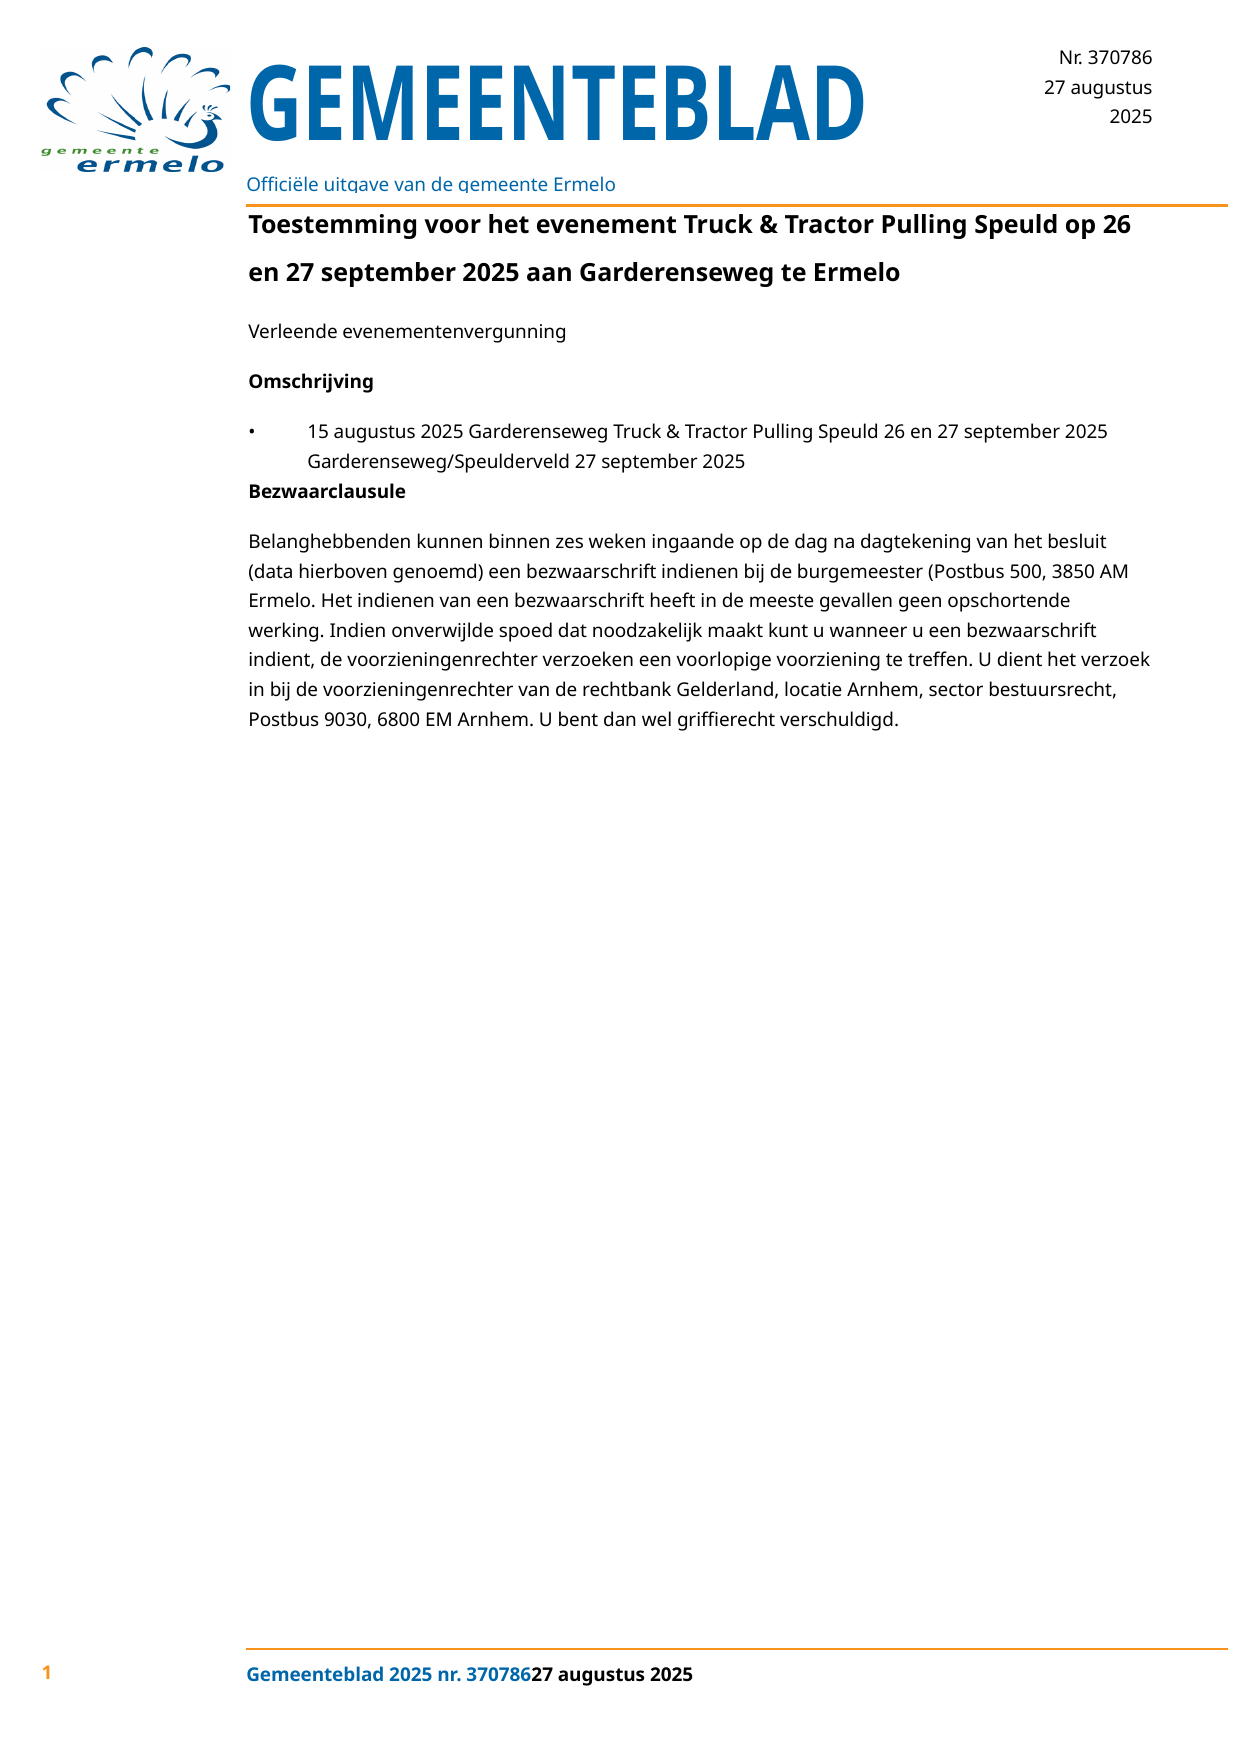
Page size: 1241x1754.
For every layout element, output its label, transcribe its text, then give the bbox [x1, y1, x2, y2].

text Verleende evenementenvergunning [248, 318, 1152, 344]
text Bezwaarclausule [248, 478, 1152, 504]
text Toestemming voor het evenement Truck & Tractor Pulling Speuld op 26 en 27 september 2025 aan Garderenseweg te Ermelo [248, 207, 1152, 288]
text Belanghebbenden kunnen binnen zes weken ingaande op de dag na dagtekening van het besluit (data hierboven genoemd) een bezwaarschrift indienen bij de burgemeester (Postbus 500, 3850 AM Ermelo. Het indienen van een bezwaarschrift heeft in de meeste gevallen geen opschortende werking. Indien onverwijlde spoed dat noodzakelijk maakt kunt u wanneer u een bezwaarschrift indient, de voorzieningenrechter verzoeken een voorlopige voorziening te treffen. U dient het verzoek in bij de voorzieningenrechter van de rechtbank Gelderland, locatie Arnhem, sector bestuursrecht, Postbus 9030, 6800 EM Arnhem. U bent dan wel griffierecht verschuldigd. [248, 528, 1152, 732]
text Omschrijving [248, 368, 1152, 394]
picture [41, 47, 231, 172]
list 15 augustus 2025 Garderenseweg Truck & Tractor Pulling Speuld 26 en 27 september 2025 Garderenseweg/Speulderveld 27 september 2025 [248, 419, 1152, 474]
